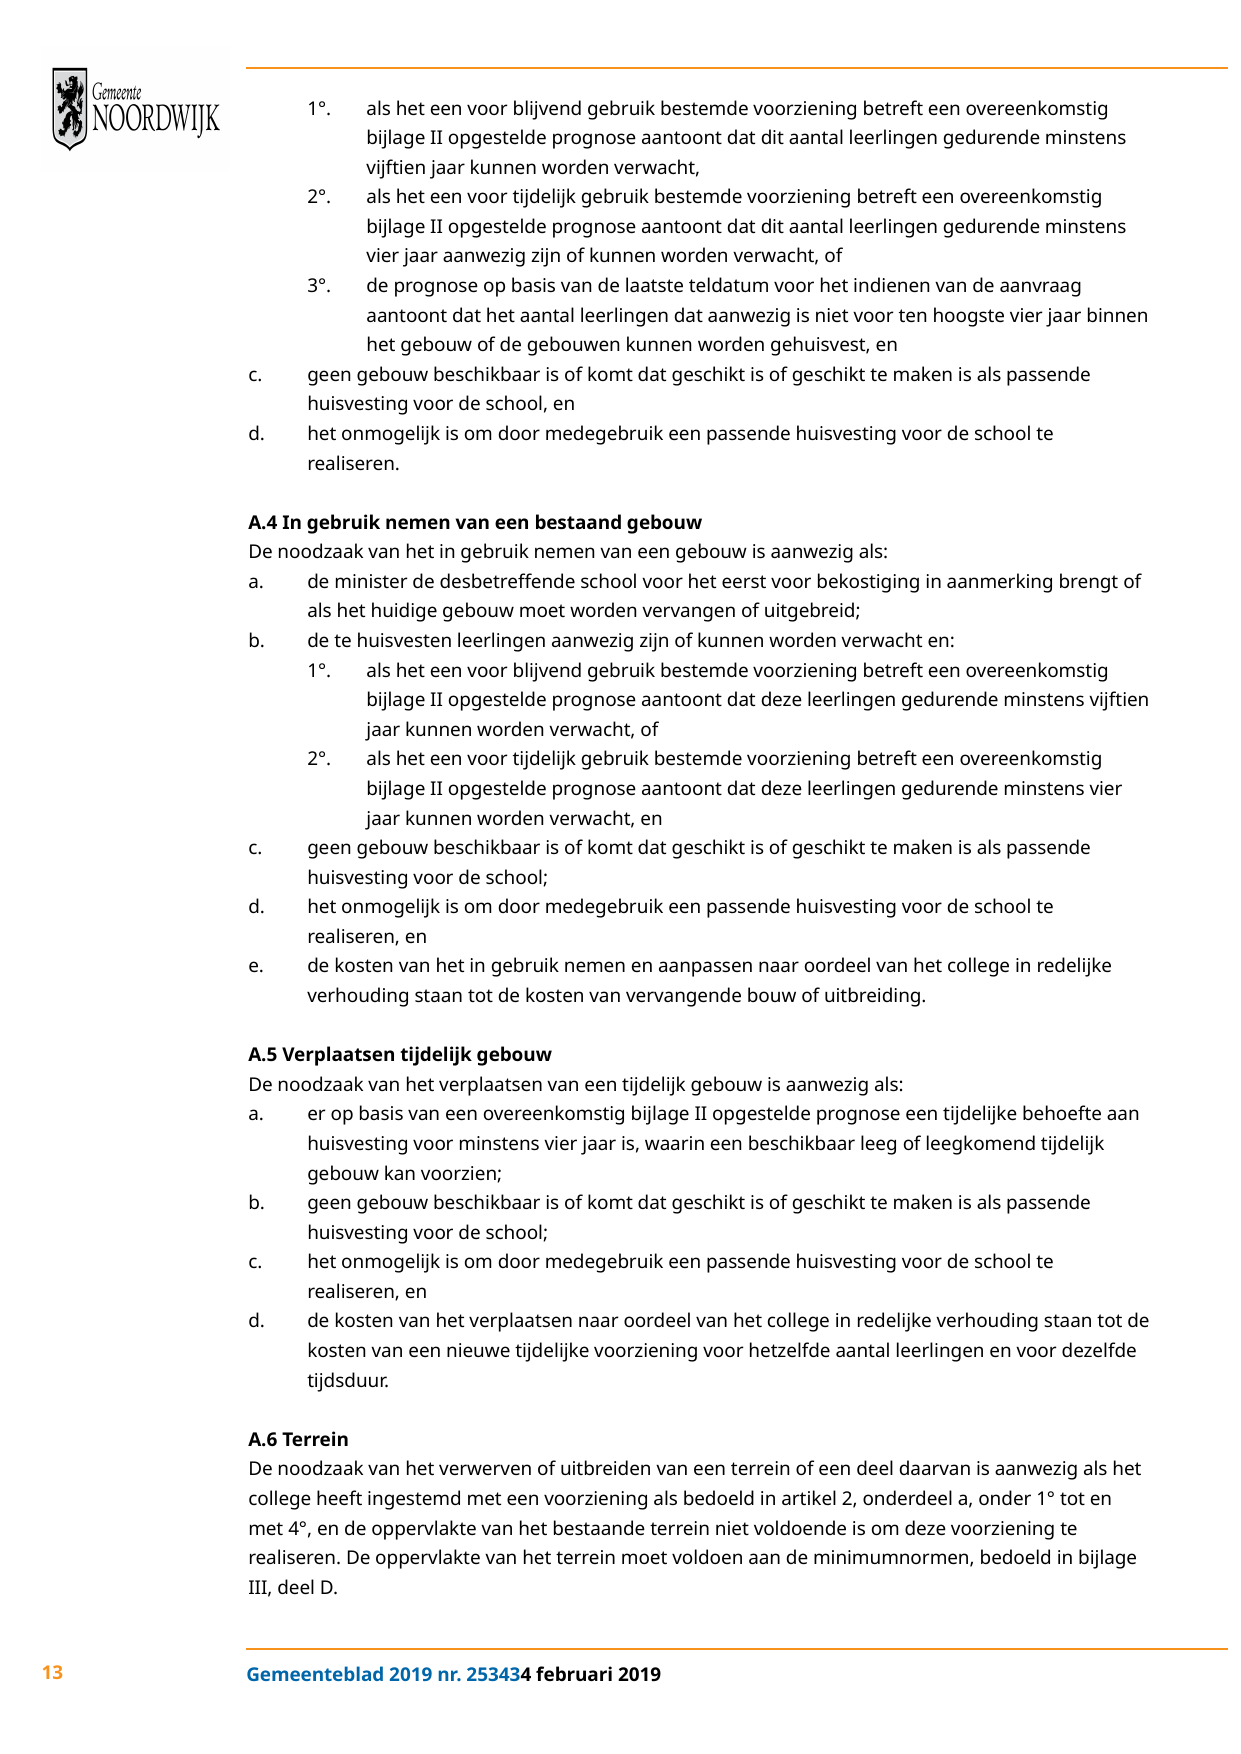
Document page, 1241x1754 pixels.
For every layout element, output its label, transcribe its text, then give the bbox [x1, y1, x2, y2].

text A.6 Terrein [248, 1426, 1152, 1452]
list het onmogelijk is om door medegebruik een passende huisvesting voor de school te realiseren, en [248, 1248, 1152, 1304]
list geen gebouw beschikbaar is of komt dat geschikt is of geschikt te maken is als passende huisvesting voor de school; [248, 1189, 1152, 1245]
text De noodzaak van het verwerven of uitbreiden van een terrein of een deel daarvan is aanwezig als het college heeft ingestemd met een voorziening als bedoeld in artikel 2, onderdeel a, onder 1° tot en met 4°, en de oppervlakte van het bestaande terrein niet voldoende is om deze voorziening te realiseren. De oppervlakte van het terrein moet voldoen aan de minimumnormen, bedoeld in bijlage III, deel D. [248, 1456, 1152, 1600]
list de minister de desbetreffende school voor het eerst voor bekostiging in aanmerking brengt of als het huidige gebouw moet worden vervangen of uitgebreid; [248, 568, 1152, 623]
list geen gebouw beschikbaar is of komt dat geschikt is of geschikt te maken is als passende huisvesting voor de school; [248, 834, 1152, 890]
list de kosten van het verplaatsen naar oordeel van het college in redelijke verhouding staan tot de kosten van een nieuwe tijdelijke voorziening voor hetzelfde aantal leerlingen en voor dezelfde tijdsduur. [248, 1308, 1152, 1393]
list als het een voor tijdelijk gebruik bestemde voorziening betreft een overeenkomstig bijlage II opgestelde prognose aantoont dat deze leerlingen gedurende minstens vier jaar kunnen worden verwacht, en [307, 746, 1152, 831]
list de kosten van het in gebruik nemen en aanpassen naar oordeel van het college in redelijke verhouding staan tot de kosten van vervangende bouw of uitbreiding. [248, 953, 1152, 1008]
list er op basis van een overeenkomstig bijlage II opgestelde prognose een tijdelijke behoefte aan huisvesting voor minstens vier jaar is, waarin een beschikbaar leeg of leegkomend tijdelijk gebouw kan voorzien; [248, 1101, 1152, 1186]
text De noodzaak van het in gebruik nemen van een gebouw is aanwezig als: [248, 538, 1152, 564]
list als het een voor blijvend gebruik bestemde voorziening betreft een overeenkomstig bijlage II opgestelde prognose aantoont dat deze leerlingen gedurende minstens vijftien jaar kunnen worden verwacht, of [307, 657, 1152, 742]
list als het een voor blijvend gebruik bestemde voorziening betreft een overeenkomstig bijlage II opgestelde prognose aantoont dat dit aantal leerlingen gedurende minstens vijftien jaar kunnen worden verwacht, [307, 95, 1152, 180]
list het onmogelijk is om door medegebruik een passende huisvesting voor de school te realiseren. [248, 420, 1152, 476]
text A.4 In gebruik nemen van een bestaand gebouw [248, 509, 1152, 535]
list het onmogelijk is om door medegebruik een passende huisvesting voor de school te realiseren, en [248, 893, 1152, 949]
list de prognose op basis van de laatste teldatum voor het indienen van de aanvraag aantoont dat het aantal leerlingen dat aanwezig is niet voor ten hoogste vier jaar binnen het gebouw of de gebouwen kunnen worden gehuisvest, en [307, 272, 1152, 357]
list de te huisvesten leerlingen aanwezig zijn of kunnen worden verwacht en: [248, 627, 1152, 653]
picture [41, 47, 231, 172]
list geen gebouw beschikbaar is of komt dat geschikt is of geschikt te maken is als passende huisvesting voor de school, en [248, 361, 1152, 416]
text De noodzaak van het verplaatsen van een tijdelijk gebouw is aanwezig als: [248, 1071, 1152, 1097]
list als het een voor tijdelijk gebruik bestemde voorziening betreft een overeenkomstig bijlage II opgestelde prognose aantoont dat dit aantal leerlingen gedurende minstens vier jaar aanwezig zijn of kunnen worden verwacht, of [307, 183, 1152, 268]
text A.5 Verplaatsen tijdelijk gebouw [248, 1041, 1152, 1067]
